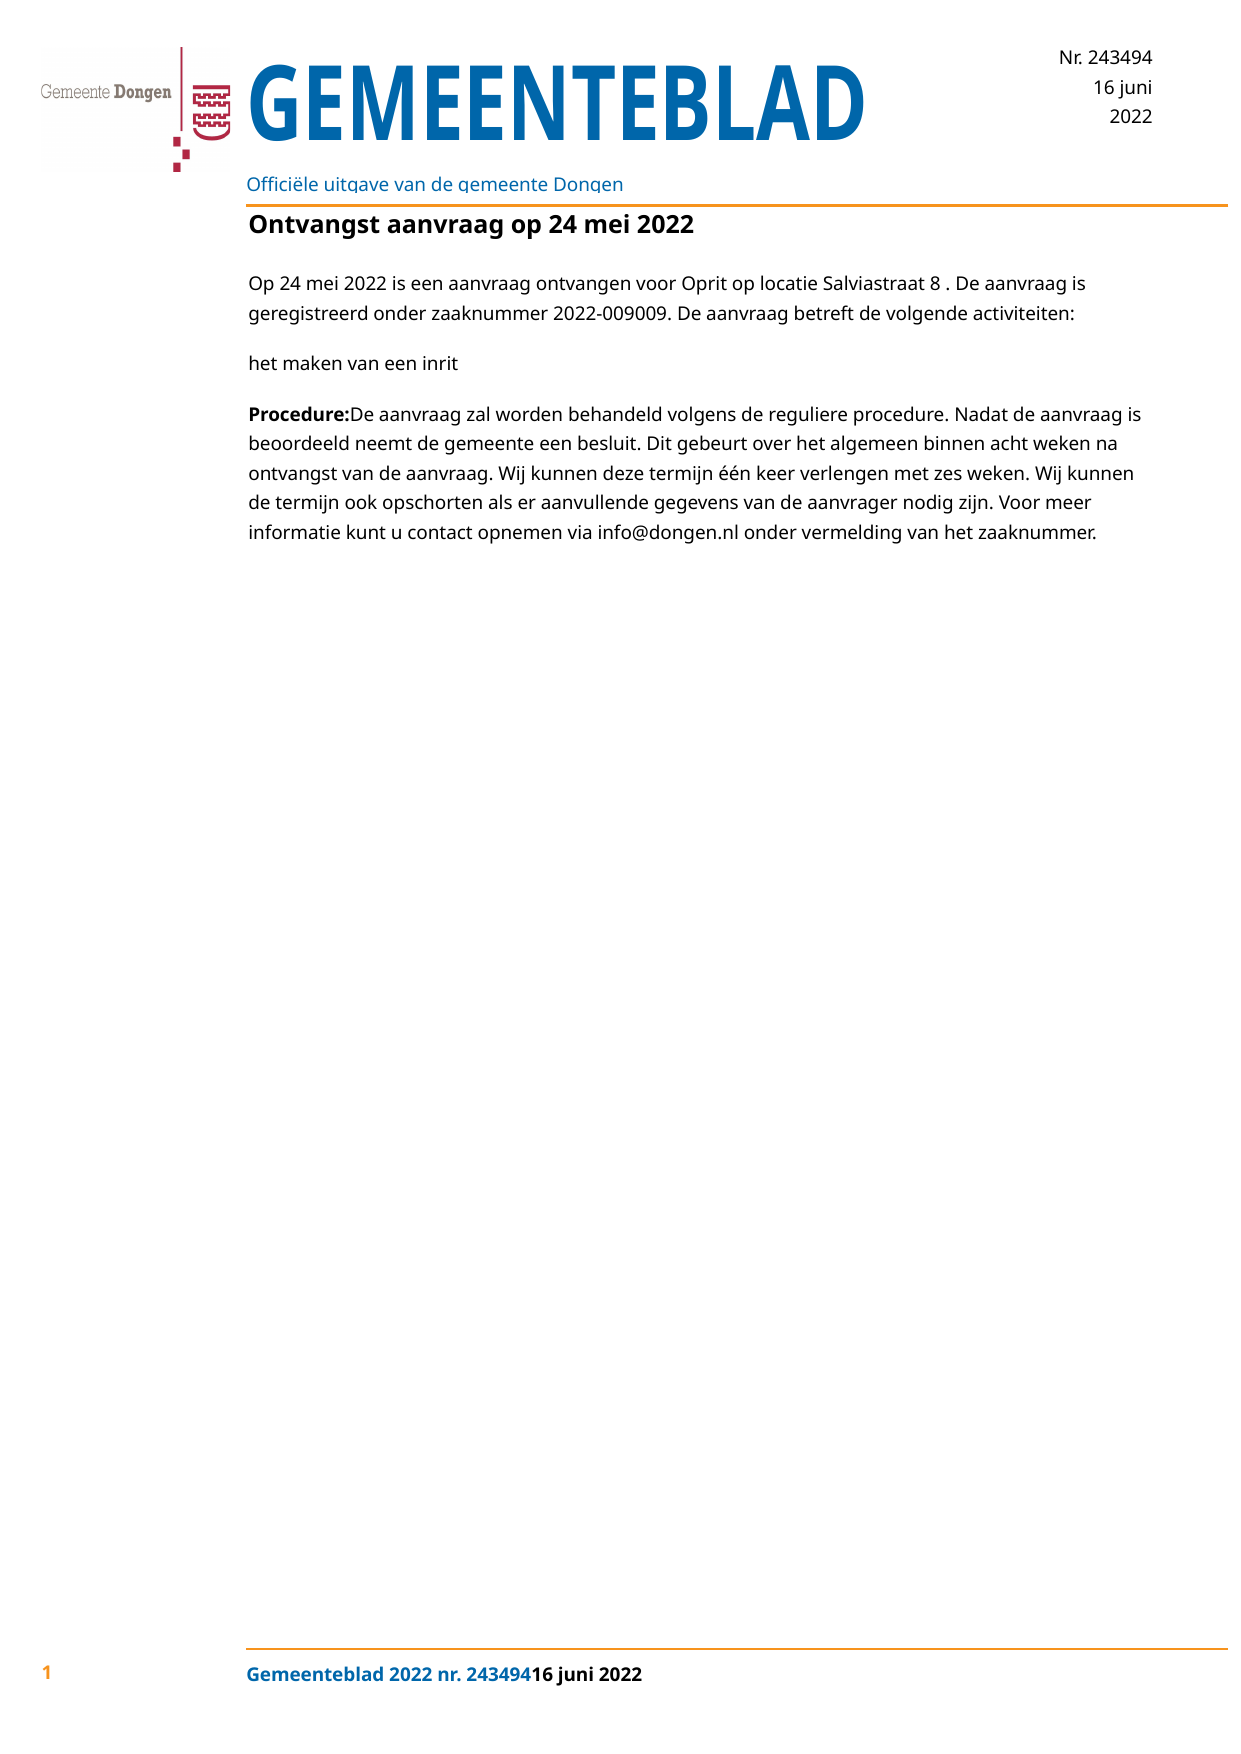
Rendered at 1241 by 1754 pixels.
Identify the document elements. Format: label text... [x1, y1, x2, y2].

picture [41, 47, 231, 172]
text het maken van een inrit [248, 350, 1152, 376]
text Ontvangst aanvraag op 24 mei 2022 [248, 207, 1152, 241]
text Procedure:De aanvraag zal worden behandeld volgens de reguliere procedure. Nadat de aanvraag is beoordeeld neemt de gemeente een besluit. Dit gebeurt over het algemeen binnen acht weken na ontvangst van de aanvraag. Wij kunnen deze termijn één keer verlengen met zes weken. Wij kunnen de termijn ook opschorten als er aanvullende gegevens van de aanvrager nodig zijn. Voor meer informatie kunt u contact opnemen via info@dongen.nl onder vermelding van het zaaknummer. [248, 401, 1152, 545]
text Op 24 mei 2022 is een aanvraag ontvangen voor Oprit op locatie Salviastraat 8 . De aanvraag is geregistreerd onder zaaknummer 2022-009009. De aanvraag betreft de volgende activiteiten: [248, 270, 1152, 326]
